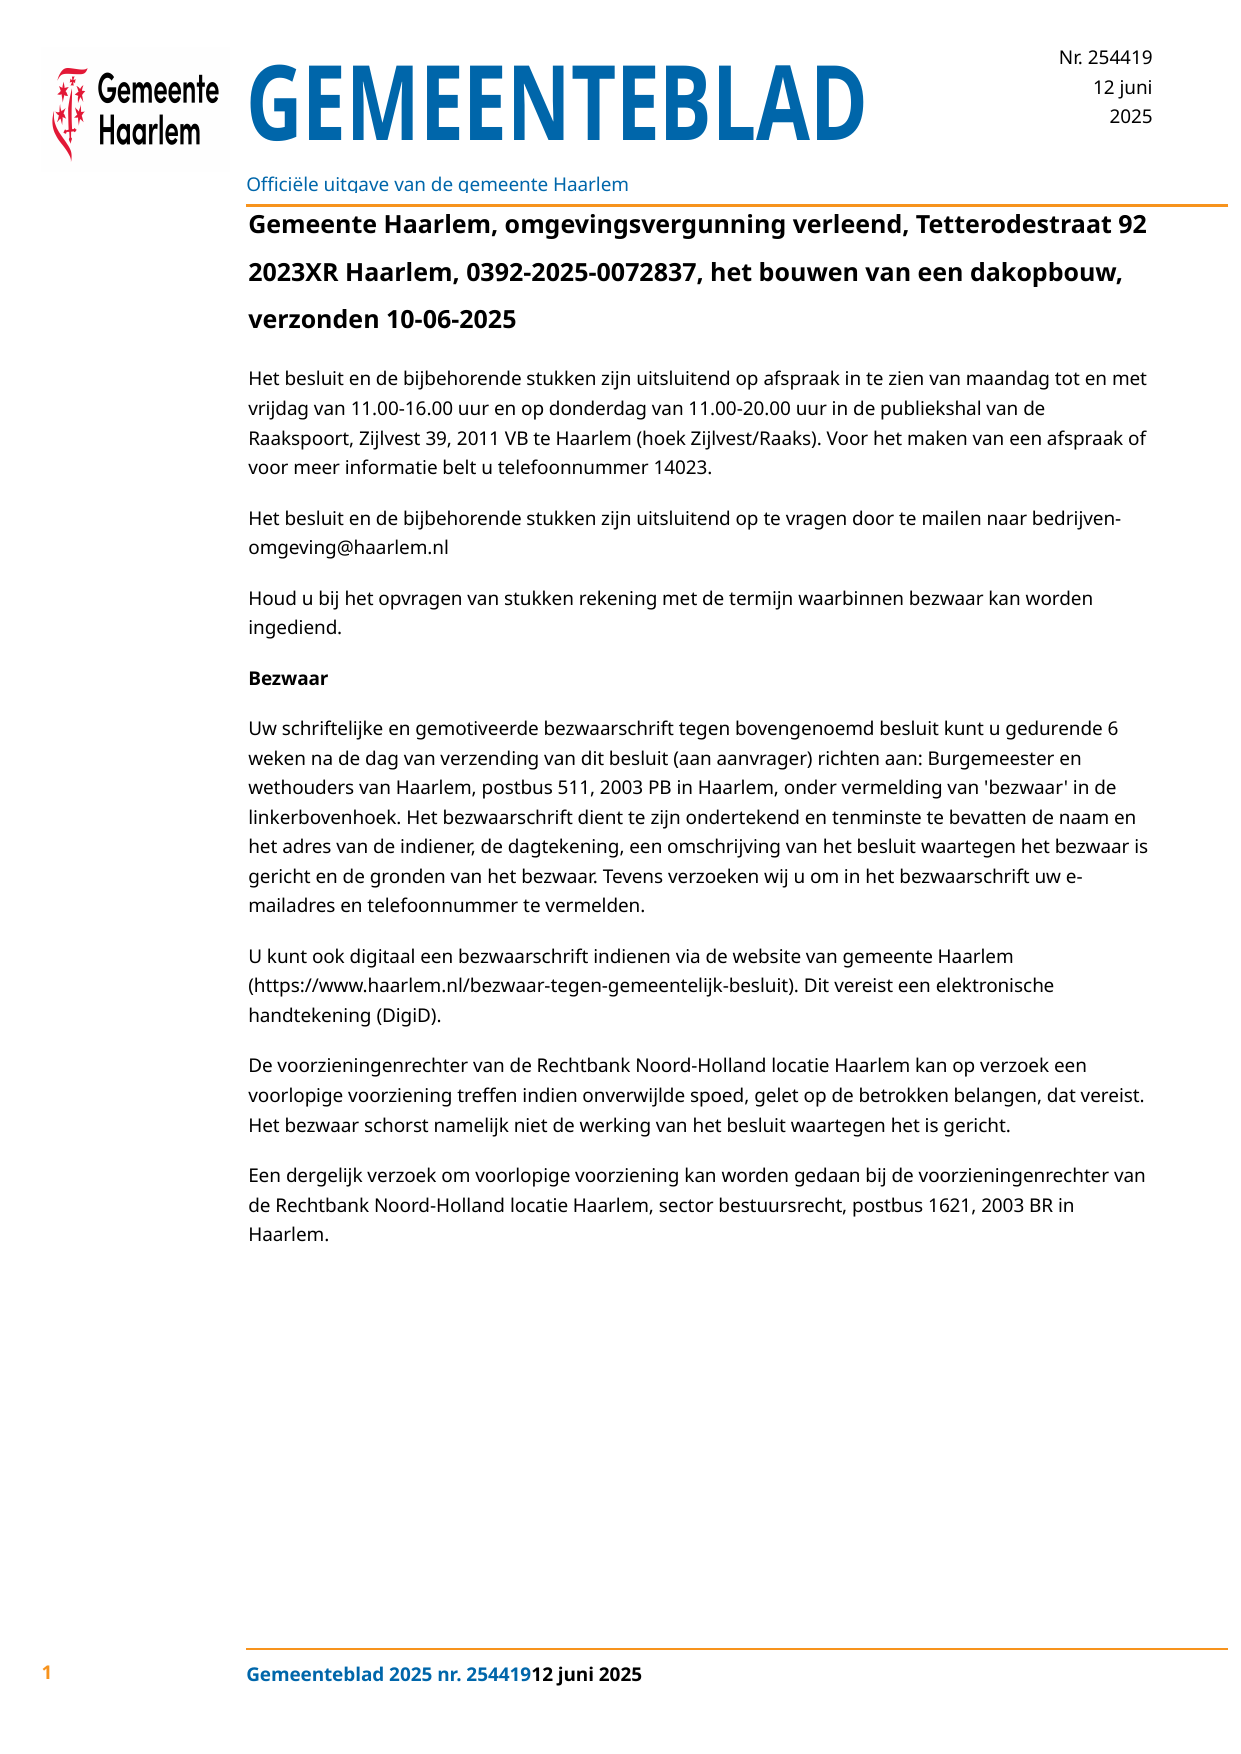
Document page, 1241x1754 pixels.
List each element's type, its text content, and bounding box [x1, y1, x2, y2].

text Gemeente Haarlem, omgevingsvergunning verleend, Tetterodestraat 92 2023XR Haarlem, 0392-2025-0072837, het bouwen van een dakopbouw, verzonden 10-06-2025 [248, 207, 1152, 336]
text Een dergelijk verzoek om voorlopige voorziening kan worden gedaan bij de voorzieningenrechter van de Rechtbank Noord-Holland locatie Haarlem, sector bestuursrecht, postbus 1621, 2003 BR in Haarlem. [248, 1162, 1152, 1247]
text Het besluit en de bijbehorende stukken zijn uitsluitend op te vragen door te mailen naar bedrijven-omgeving@haarlem.nl [248, 505, 1152, 560]
text De voorzieningenrechter van de Rechtbank Noord-Holland locatie Haarlem kan op verzoek een voorlopige voorziening treffen indien onverwijlde spoed, gelet op de betrokken belangen, dat vereist. Het bezwaar schorst namelijk niet de werking van het besluit waartegen het is gericht. [248, 1053, 1152, 1137]
text Houd u bij het opvragen van stukken rekening met de termijn waarbinnen bezwaar kan worden ingediend. [248, 585, 1152, 640]
text Uw schriftelijke en gemotiveerde bezwaarschrift tegen bovengenoemd besluit kunt u gedurende 6 weken na de dag van verzending van dit besluit (aan aanvrager) richten aan: Burgemeester en wethouders van Haarlem, postbus 511, 2003 PB in Haarlem, onder vermelding van 'bezwaar' in de linkerbovenhoek. Het bezwaarschrift dient te zijn ondertekend en tenminste te bevatten de naam en het adres van de indiener, de dagtekening, een omschrijving van het besluit waartegen het bezwaar is gericht en de gronden van het bezwaar. Tevens verzoeken wij u om in het bezwaarschrift uw e-mailadres en telefoonnummer te vermelden. [248, 715, 1152, 918]
text Bezwaar [248, 665, 1152, 690]
text Het besluit en de bijbehorende stukken zijn uitsluitend op afspraak in te zien van maandag tot en met vrijdag van 11.00-16.00 uur en op donderdag van 11.00-20.00 uur in de publiekshal van de Raakspoort, Zijlvest 39, 2011 VB te Haarlem (hoek Zijlvest/Raaks). Voor het maken van een afspraak of voor meer informatie belt u telefoonnummer 14023. [248, 366, 1152, 480]
picture [41, 47, 231, 172]
text U kunt ook digitaal een bezwaarschrift indienen via de website van gemeente Haarlem (https://www.haarlem.nl/bezwaar-tegen-gemeentelijk-besluit). Dit vereist een elektronische handtekening (DigiD). [248, 943, 1152, 1028]
